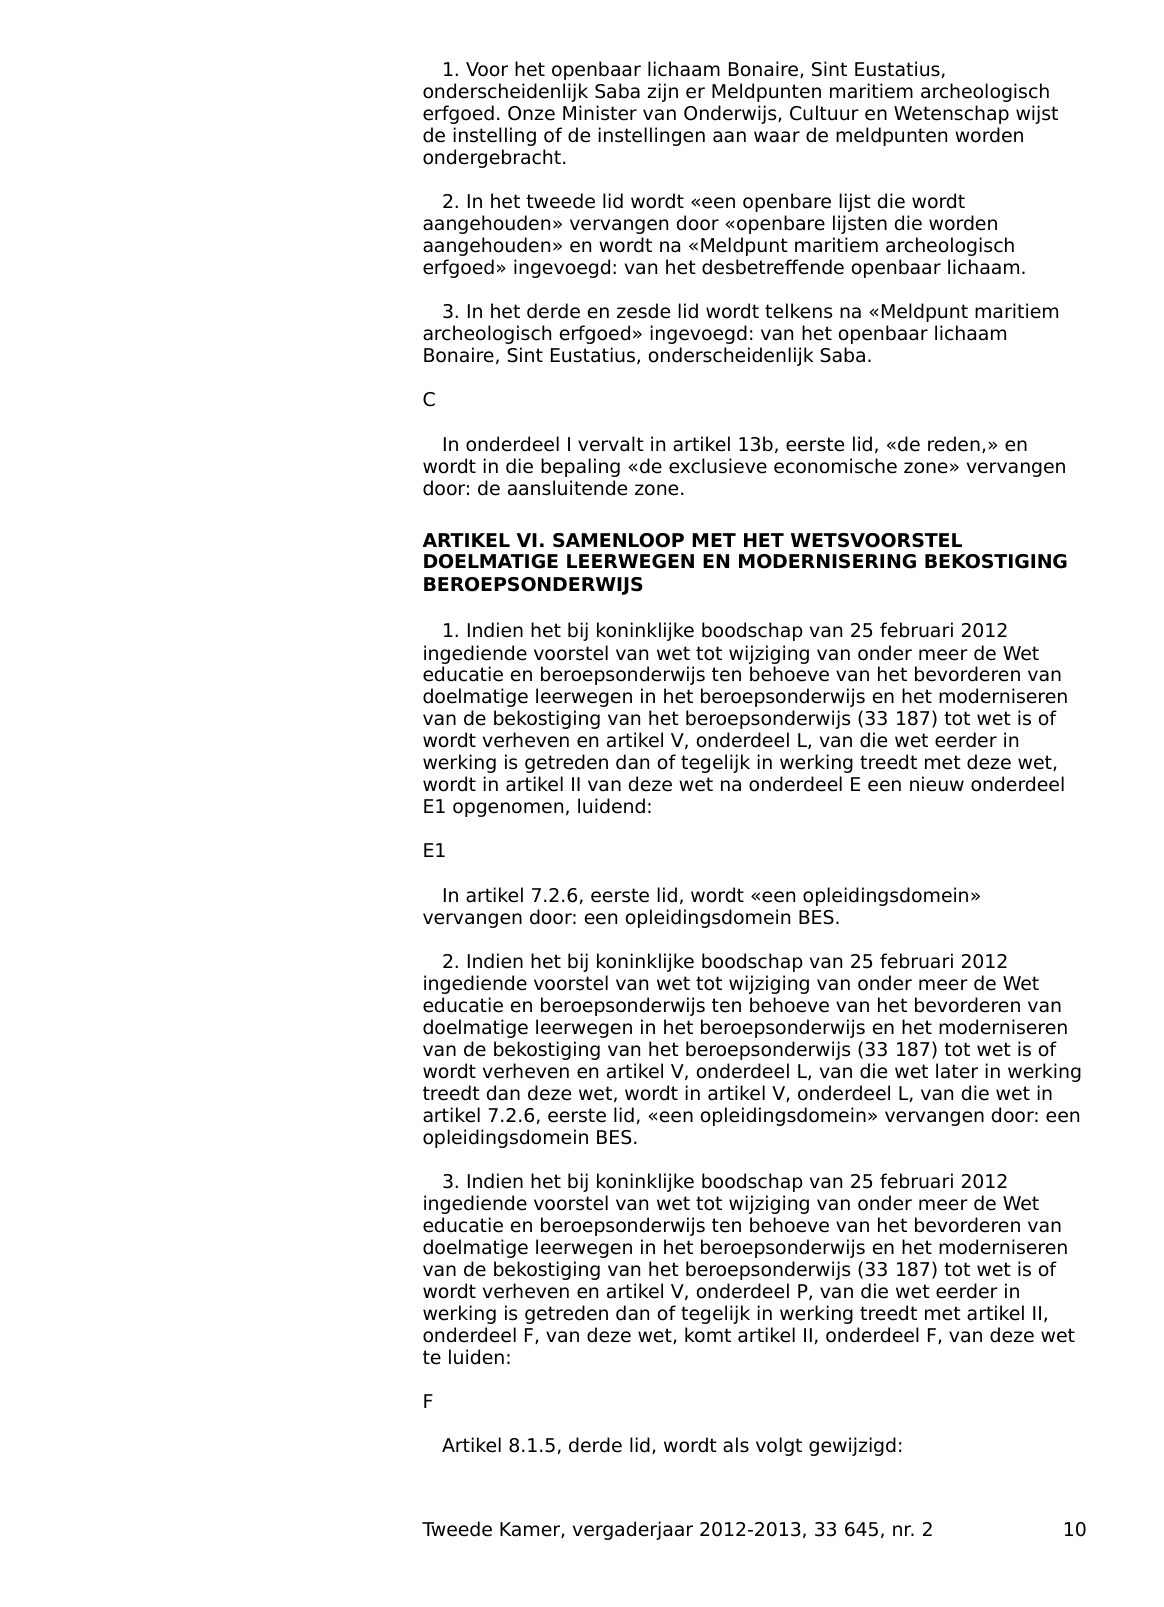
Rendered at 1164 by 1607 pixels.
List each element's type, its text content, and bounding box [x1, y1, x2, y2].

subtitle ARTIKEL VI. SAMENLOOP MET HET WETSVOORSTEL DOELMATIGE LEERWEGEN EN MODERNISERING BEKOSTIGING BEROEPSONDERWIJS [422, 529, 1087, 595]
text 1. Voor het openbaar lichaam Bonaire, Sint Eustatius, onderscheidenlijk Saba zijn er Meldpunten maritiem archeologisch erfgoed. Onze Minister van Onderwijs, Cultuur en Wetenschap wijst de instelling of de instellingen aan waar de meldpunten worden ondergebracht. [422, 59, 1087, 169]
text In onderdeel I vervalt in artikel 13b, eerste lid, «de reden,» en wordt in die bepaling «de exclusieve economische zone» vervangen door: de aansluitende zone. [422, 433, 1087, 499]
text C [422, 389, 1087, 411]
text In artikel 7.2.6, eerste lid, wordt «een opleidingsdomein» vervangen door: een opleidingsdomein BES. [422, 884, 1087, 928]
text 3. Indien het bij koninklijke boodschap van 25 februari 2012 ingediende voorstel van wet tot wijziging van onder meer de Wet educatie en beroepsonderwijs ten behoeve van het bevorderen van doelmatige leerwegen in het beroepsonderwijs en het moderniseren van de bekostiging van het beroepsonderwijs (33 187) tot wet is of wordt verheven en artikel V, onderdeel P, van die wet eerder in werking is getreden dan of tegelijk in werking treedt met artikel II, onderdeel F, van deze wet, komt artikel II, onderdeel F, van deze wet te luiden: [422, 1171, 1087, 1368]
text F [422, 1391, 1087, 1413]
text 3. In het derde en zesde lid wordt telkens na «Meldpunt maritiem archeologisch erfgoed» ingevoegd: van het openbaar lichaam Bonaire, Sint Eustatius, onderscheidenlijk Saba. [422, 301, 1087, 367]
text 2. In het tweede lid wordt «een openbare lijst die wordt aangehouden» vervangen door «openbare lijsten die worden aangehouden» en wordt na «Meldpunt maritiem archeologisch erfgoed» ingevoegd: van het desbetreffende openbaar lichaam. [422, 191, 1087, 279]
text 1. Indien het bij koninklijke boodschap van 25 februari 2012 ingediende voorstel van wet tot wijziging van onder meer de Wet educatie en beroepsonderwijs ten behoeve van het bevorderen van doelmatige leerwegen in het beroepsonderwijs en het moderniseren van de bekostiging van het beroepsonderwijs (33 187) tot wet is of wordt verheven en artikel V, onderdeel L, van die wet eerder in werking is getreden dan of tegelijk in werking treedt met deze wet, wordt in artikel II van deze wet na onderdeel E een nieuw onderdeel E1 opgenomen, luidend: [422, 620, 1087, 818]
text Artikel 8.1.5, derde lid, wordt als volgt gewijzigd: [422, 1435, 1087, 1457]
text 2. Indien het bij koninklijke boodschap van 25 februari 2012 ingediende voorstel van wet tot wijziging van onder meer de Wet educatie en beroepsonderwijs ten behoeve van het bevorderen van doelmatige leerwegen in het beroepsonderwijs en het moderniseren van de bekostiging van het beroepsonderwijs (33 187) tot wet is of wordt verheven en artikel V, onderdeel L, van die wet later in werking treedt dan deze wet, wordt in artikel V, onderdeel L, van die wet in artikel 7.2.6, eerste lid, «een opleidingsdomein» vervangen door: een opleidingsdomein BES. [422, 951, 1087, 1148]
text E1 [422, 840, 1087, 862]
